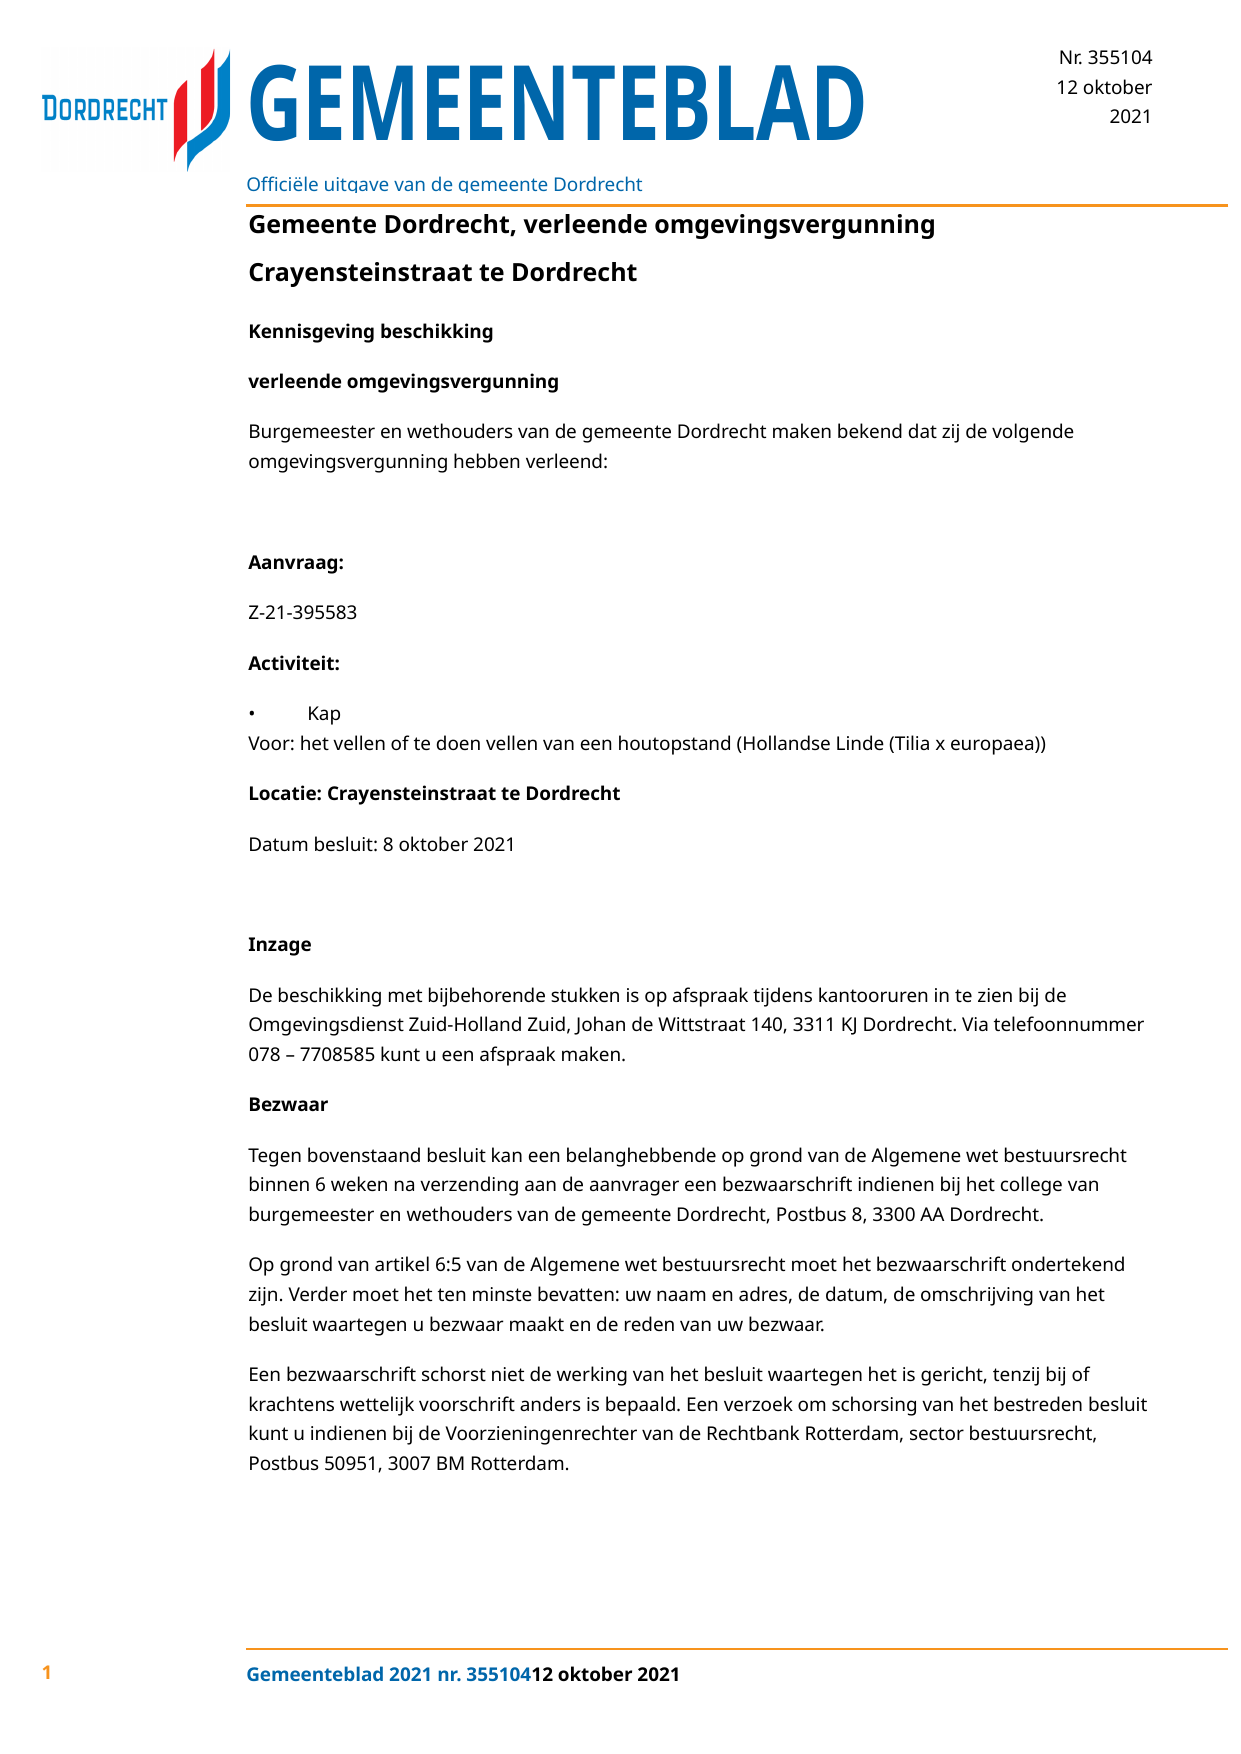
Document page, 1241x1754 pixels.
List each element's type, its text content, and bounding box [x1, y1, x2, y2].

text Z-21-395583 [248, 599, 1152, 625]
text Op grond van artikel 6:5 van de Algemene wet bestuursrecht moet het bezwaarschrift ondertekend zijn. Verder moet het ten minste bevatten: uw naam en adres, de datum, de omschrijving van het besluit waartegen u bezwaar maakt en de reden van uw bezwaar. [248, 1252, 1152, 1337]
text Kennisgeving beschikking [248, 318, 1152, 344]
text verleende omgevingsvergunning [248, 368, 1152, 394]
text Tegen bovenstaand besluit kan een belanghebbende op grond van de Algemene wet bestuursrecht binnen 6 weken na verzending aan de aanvrager een bezwaarschrift indienen bij het college van burgemeester en wethouders van de gemeente Dordrecht, Postbus 8, 3300 AA Dordrecht. [248, 1142, 1152, 1227]
text De beschikking met bijbehorende stukken is op afspraak tijdens kantooruren in te zien bij de Omgevingsdienst Zuid-Holland Zuid, Johan de Wittstraat 140, 3311 KJ Dordrecht. Via telefoonnummer 078 – 7708585 kunt u een afspraak maken. [248, 982, 1152, 1067]
list Kap [248, 700, 1152, 726]
text Activiteit: [248, 650, 1152, 676]
text Bezwaar [248, 1092, 1152, 1117]
text Inzage [248, 932, 1152, 957]
text Burgemeester en wethouders van de gemeente Dordrecht maken bekend dat zij de volgende omgevingsvergunning hebben verleend: [248, 419, 1152, 474]
picture [41, 47, 231, 172]
text Aanvraag: [248, 549, 1152, 575]
text Datum besluit: 8 oktober 2021 [248, 831, 1152, 857]
text Een bezwaarschrift schorst niet de werking van het besluit waartegen het is gericht, tenzij bij of krachtens wettelijk voorschrift anders is bepaald. Een verzoek om schorsing van het bestreden besluit kunt u indienen bij de Voorzieningenrechter van de Rechtbank Rotterdam, sector bestuursrecht, Postbus 50951, 3007 BM Rotterdam. [248, 1361, 1152, 1476]
text Gemeente Dordrecht, verleende omgevingsvergunning Crayensteinstraat te Dordrecht [248, 207, 1152, 288]
text Voor: het vellen of te doen vellen van een houtopstand (Hollandse Linde (Tilia x europaea)) [248, 730, 1152, 756]
text Locatie: Crayensteinstraat te Dordrecht [248, 780, 1152, 806]
